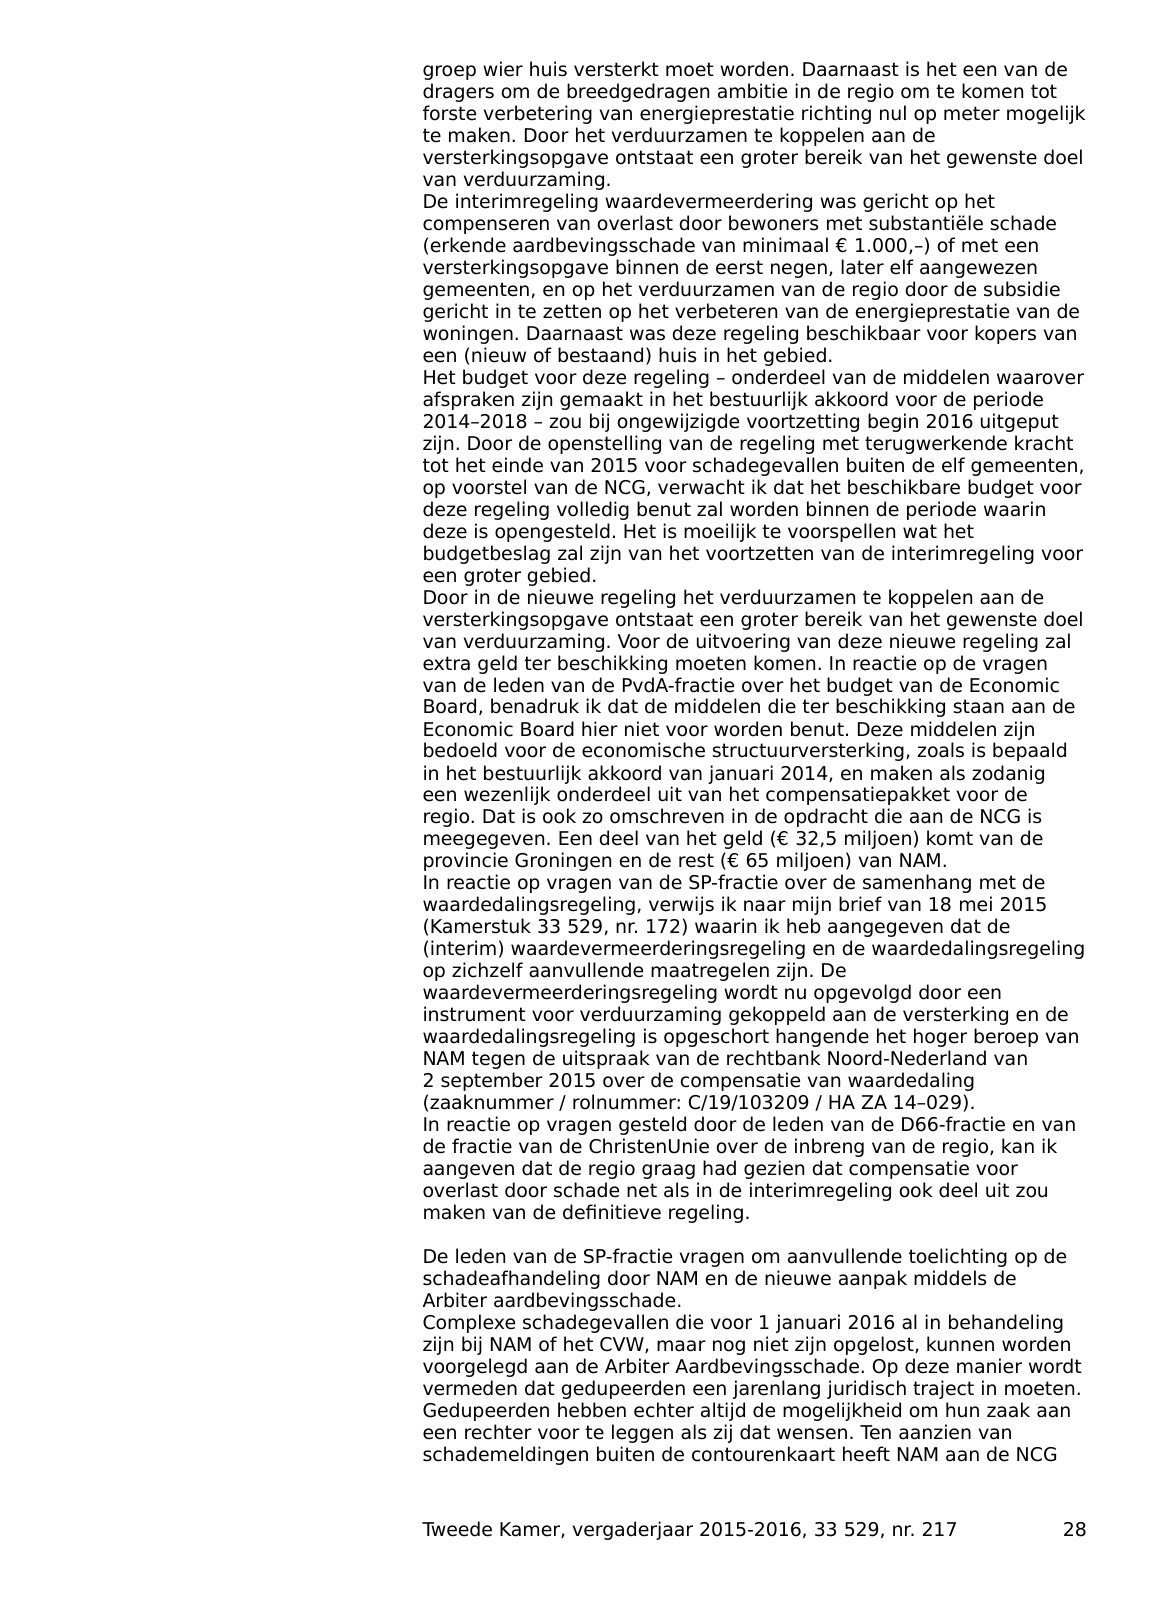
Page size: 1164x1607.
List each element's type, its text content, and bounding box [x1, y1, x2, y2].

text Complexe schadegevallen die voor 1 januari 2016 al in behandeling zijn bij NAM of het CVW, maar nog niet zijn opgelost, kunnen worden voorgelegd aan de Arbiter Aardbevingsschade. Op deze manier wordt vermeden dat gedupeerden een jarenlang juridisch traject in moeten. Gedupeerden hebben echter altijd de mogelijkheid om hun zaak aan een rechter voor te leggen als zij dat wensen. Ten aanzien van schademeldingen buiten de contourenkaart heeft NAM aan de NCG [422, 1312, 1087, 1466]
text In reactie op vragen van de SP-fractie over de samenhang met de waardedalingsregeling, verwijs ik naar mijn brief van 18 mei 2015 (Kamerstuk 33 529, nr. 172) waarin ik heb aangegeven dat de (interim) waardevermeerderingsregeling en de waardedalingsregeling op zichzelf aanvullende maatregelen zijn. De waardevermeerderingsregeling wordt nu opgevolgd door een instrument voor verduurzaming gekoppeld aan de versterking en de waardedalingsregeling is opgeschort hangende het hoger beroep van NAM tegen de uitspraak van de rechtbank Noord-Nederland van 2 september 2015 over de compensatie van waardedaling (zaaknummer / rolnummer: C/19/103209 / HA ZA 14–029). [422, 872, 1087, 1114]
text De interimregeling waardevermeerdering was gericht op het compenseren van overlast door bewoners met substantiële schade (erkende aardbevingsschade van minimaal € 1.000,–) of met een versterkingsopgave binnen de eerst negen, later elf aangewezen gemeenten, en op het verduurzamen van de regio door de subsidie gericht in te zetten op het verbeteren van de energieprestatie van de woningen. Daarnaast was deze regeling beschikbaar voor kopers van een (nieuw of bestaand) huis in het gebied. [422, 191, 1087, 367]
text Door in de nieuwe regeling het verduurzamen te koppelen aan de versterkingsopgave ontstaat een groter bereik van het gewenste doel van verduurzaming. Voor de uitvoering van deze nieuwe regeling zal extra geld ter beschikking moeten komen. In reactie op de vragen van de leden van de PvdA-fractie over het budget van de Economic Board, benadruk ik dat de middelen die ter beschikking staan aan de Economic Board hier niet voor worden benut. Deze middelen zijn bedoeld voor de economische structuurversterking, zoals is bepaald in het bestuurlijk akkoord van januari 2014, en maken als zodanig een wezenlijk onderdeel uit van het compensatiepakket voor de regio. Dat is ook zo omschreven in de opdracht die aan de NCG is meegegeven. Een deel van het geld (€ 32,5 miljoen) komt van de provincie Groningen en de rest (€ 65 miljoen) van NAM. [422, 587, 1087, 872]
text groep wier huis versterkt moet worden. Daarnaast is het een van de dragers om de breedgedragen ambitie in de regio om te komen tot forste verbetering van energieprestatie richting nul op meter mogelijk te maken. Door het verduurzamen te koppelen aan de versterkingsopgave ontstaat een groter bereik van het gewenste doel van verduurzaming. [422, 59, 1087, 191]
text In reactie op vragen gesteld door de leden van de D66-fractie en van de fractie van de ChristenUnie over de inbreng van de regio, kan ik aangeven dat de regio graag had gezien dat compensatie voor overlast door schade net als in de interimregeling ook deel uit zou maken van de definitieve regeling. [422, 1114, 1087, 1224]
text Het budget voor deze regeling – onderdeel van de middelen waarover afspraken zijn gemaakt in het bestuurlijk akkoord voor de periode 2014–2018 – zou bij ongewijzigde voortzetting begin 2016 uitgeput zijn. Door de openstelling van de regeling met terugwerkende kracht tot het einde van 2015 voor schadegevallen buiten de elf gemeenten, op voorstel van de NCG, verwacht ik dat het beschikbare budget voor deze regeling volledig benut zal worden binnen de periode waarin deze is opengesteld. Het is moeilijk te voorspellen wat het budgetbeslag zal zijn van het voortzetten van de interimregeling voor een groter gebied. [422, 367, 1087, 587]
text De leden van de SP-fractie vragen om aanvullende toelichting op de schadeafhandeling door NAM en de nieuwe aanpak middels de Arbiter aardbevingsschade. [422, 1246, 1087, 1312]
